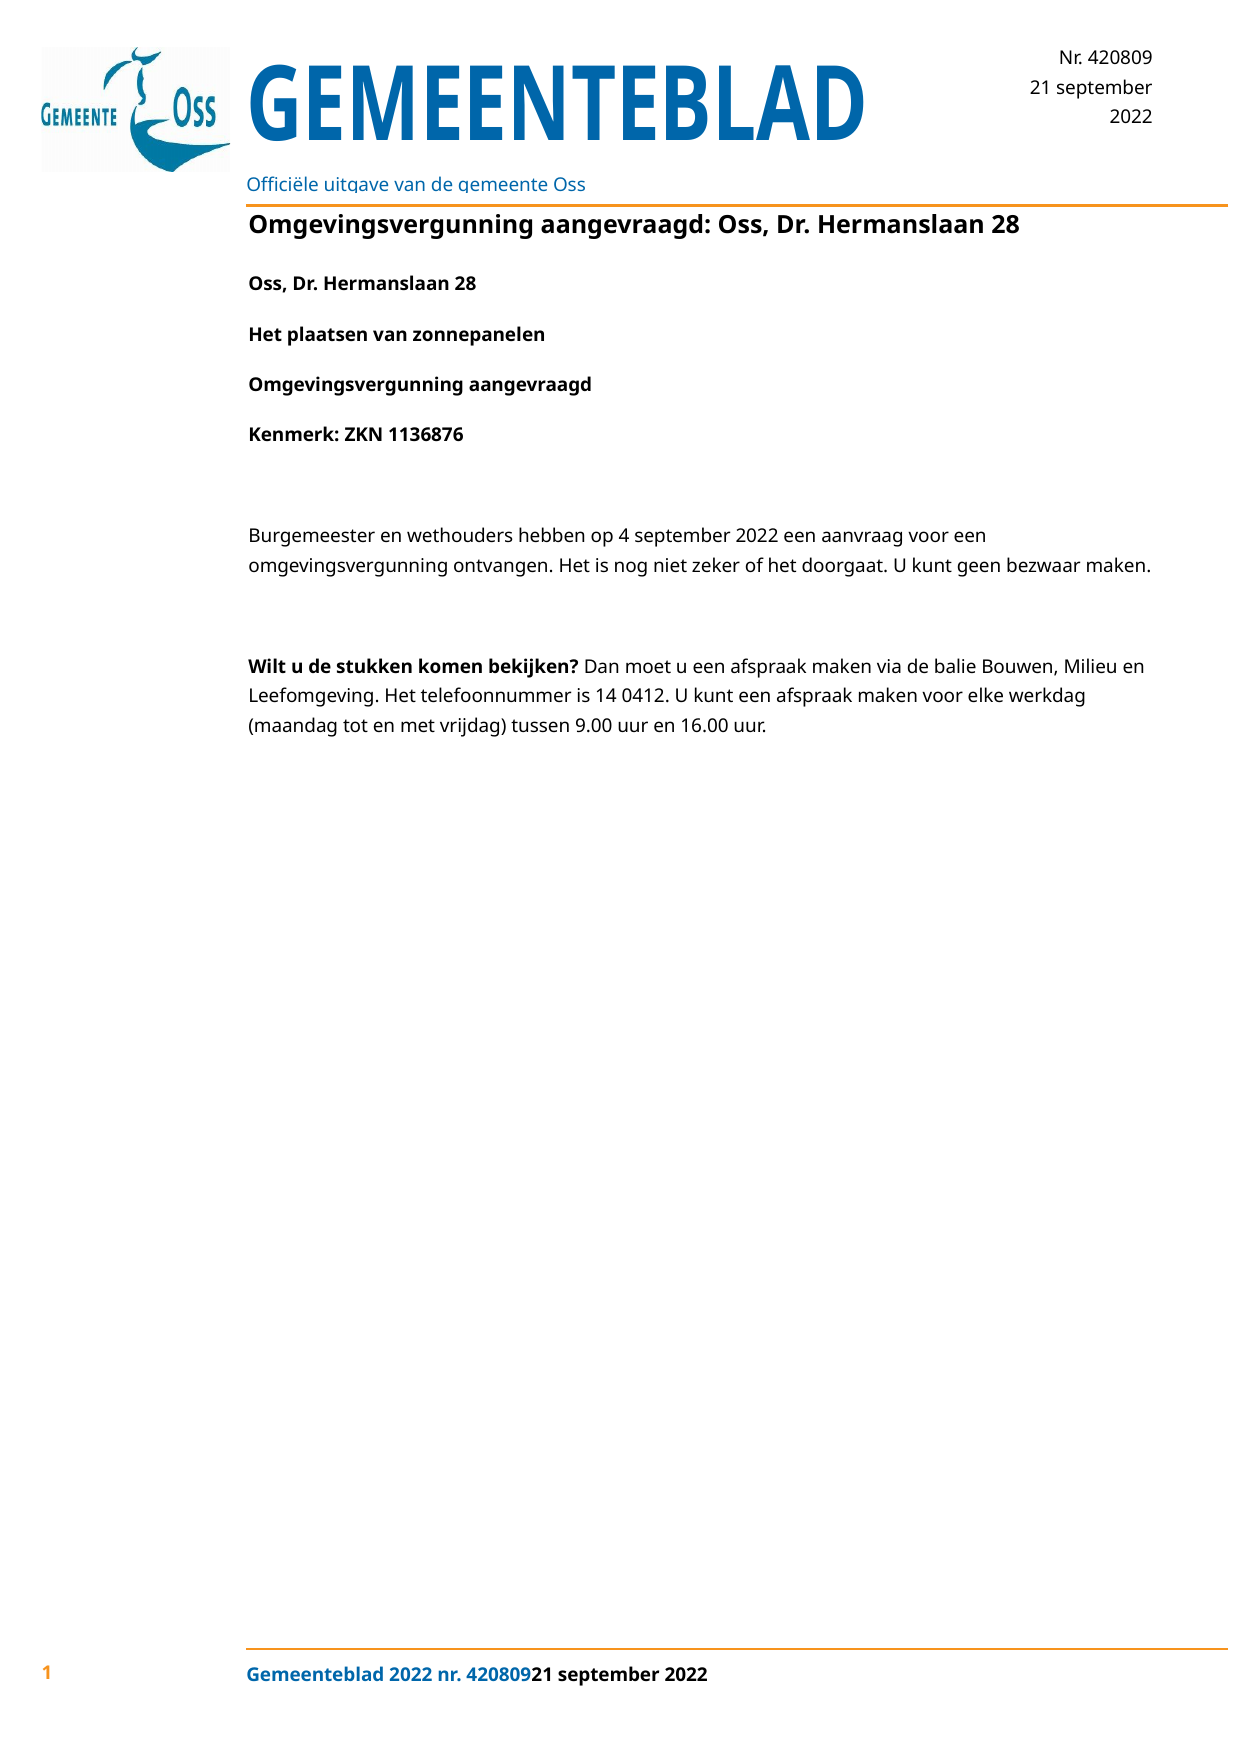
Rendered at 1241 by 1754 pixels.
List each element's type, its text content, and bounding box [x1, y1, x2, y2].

text Kenmerk: ZKN 1136876 [248, 422, 1152, 447]
text Wilt u de stukken komen bekijken? Dan moet u een afspraak maken via de balie Bouwen, Milieu en Leefomgeving. Het telefoonnummer is 14 0412. U kunt een afspraak maken voor elke werkdag (maandag tot en met vrijdag) tussen 9.00 uur en 16.00 uur. [248, 653, 1152, 738]
picture [41, 47, 231, 172]
text Omgevingsvergunning aangevraagd: Oss, Dr. Hermanslaan 28 [248, 207, 1152, 241]
text Het plaatsen van zonnepanelen [248, 321, 1152, 346]
text Burgemeester en wethouders hebben op 4 september 2022 een aanvraag voor een omgevingsvergunning ontvangen. Het is nog niet zeker of het doorgaat. U kunt geen bezwaar maken. [248, 522, 1152, 578]
text Omgevingsvergunning aangevraagd [248, 371, 1152, 397]
text Oss, Dr. Hermanslaan 28 [248, 270, 1152, 296]
